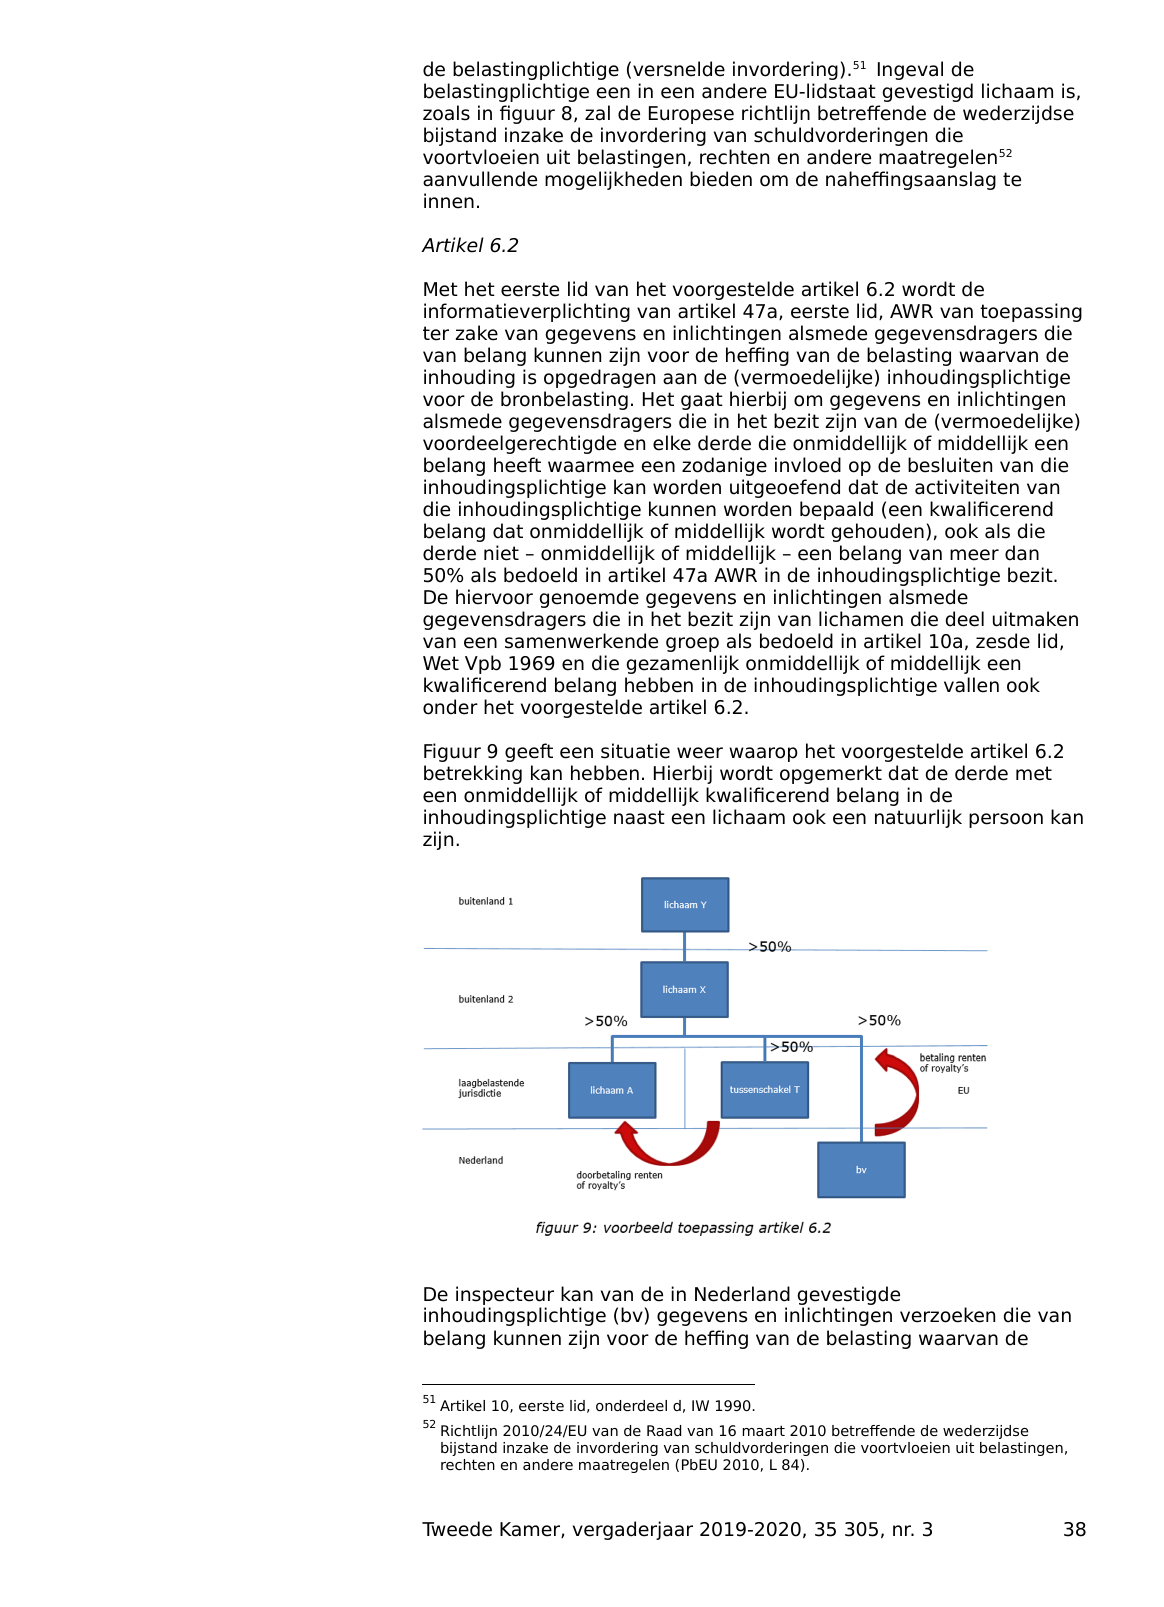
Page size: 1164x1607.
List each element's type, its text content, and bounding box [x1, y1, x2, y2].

text De inspecteur kan van de in Nederland gevestigde inhoudingsplichtige (bv) gegevens en inlichtingen verzoeken die van belang kunnen zijn voor de heffing van de belasting waarvan de [422, 1283, 1087, 1349]
text Artikel 10, eerste lid, onderdeel d, IW 1990. [422, 1393, 1087, 1416]
text Figuur 9 geeft een situatie weer waarop het voorgestelde artikel 6.2 betrekking kan hebben. Hierbij wordt opgemerkt dat de derde met een onmiddellijk of middellijk kwalificerend belang in de inhoudingsplichtige naast een lichaam ook een natuurlijk persoon kan zijn. [422, 741, 1087, 851]
subtitle Artikel 6.2 [422, 235, 1087, 257]
text Richtlijn 2010/24/EU van de Raad van 16 maart 2010 betreffende de wederzijdse bijstand inzake de invordering van schuldvorderingen die voortvloeien uit belastingen, rechten en andere maatregelen (PbEU 2010, L 84). [422, 1418, 1087, 1474]
text Met het eerste lid van het voorgestelde artikel 6.2 wordt de informatieverplichting van artikel 47a, eerste lid, AWR van toepassing ter zake van gegevens en inlichtingen alsmede gegevensdragers die van belang kunnen zijn voor de heffing van de belasting waarvan de inhouding is opgedragen aan de (vermoedelijke) inhoudingsplichtige voor de bronbelasting. Het gaat hierbij om gegevens en inlichtingen alsmede gegevensdragers die in het bezit zijn van de (vermoedelijke) voordeelgerechtigde en elke derde die onmiddellijk of middellijk een belang heeft waarmee een zodanige invloed op de besluiten van die inhoudingsplichtige kan worden uitgeoefend dat de activiteiten van die inhoudingsplichtige kunnen worden bepaald (een kwalificerend belang dat onmiddellijk of middellijk wordt gehouden), ook als die derde niet – onmiddellijk of middellijk – een belang van meer dan 50% als bedoeld in artikel 47a AWR in de inhoudingsplichtige bezit. De hiervoor genoemde gegevens en inlichtingen alsmede gegevensdragers die in het bezit zijn van lichamen die deel uitmaken van een samenwerkende groep als bedoeld in artikel 10a, zesde lid, Wet Vpb 1969 en die gezamenlijk onmiddellijk of middellijk een kwalificerend belang hebben in de inhoudingsplichtige vallen ook onder het voorgestelde artikel 6.2. [422, 279, 1087, 719]
text de belastingplichtige (versnelde invordering). Ingeval de belastingplichtige een in een andere EU-lidstaat gevestigd lichaam is, zoals in figuur 8, zal de Europese richtlijn betreffende de wederzijdse bijstand inzake de invordering van schuldvorderingen die voortvloeien uit belastingen, rechten en andere maatregelen aanvullende mogelijkheden bieden om de naheffingsaanslag te innen. [422, 59, 1087, 213]
picture [422, 873, 990, 1240]
